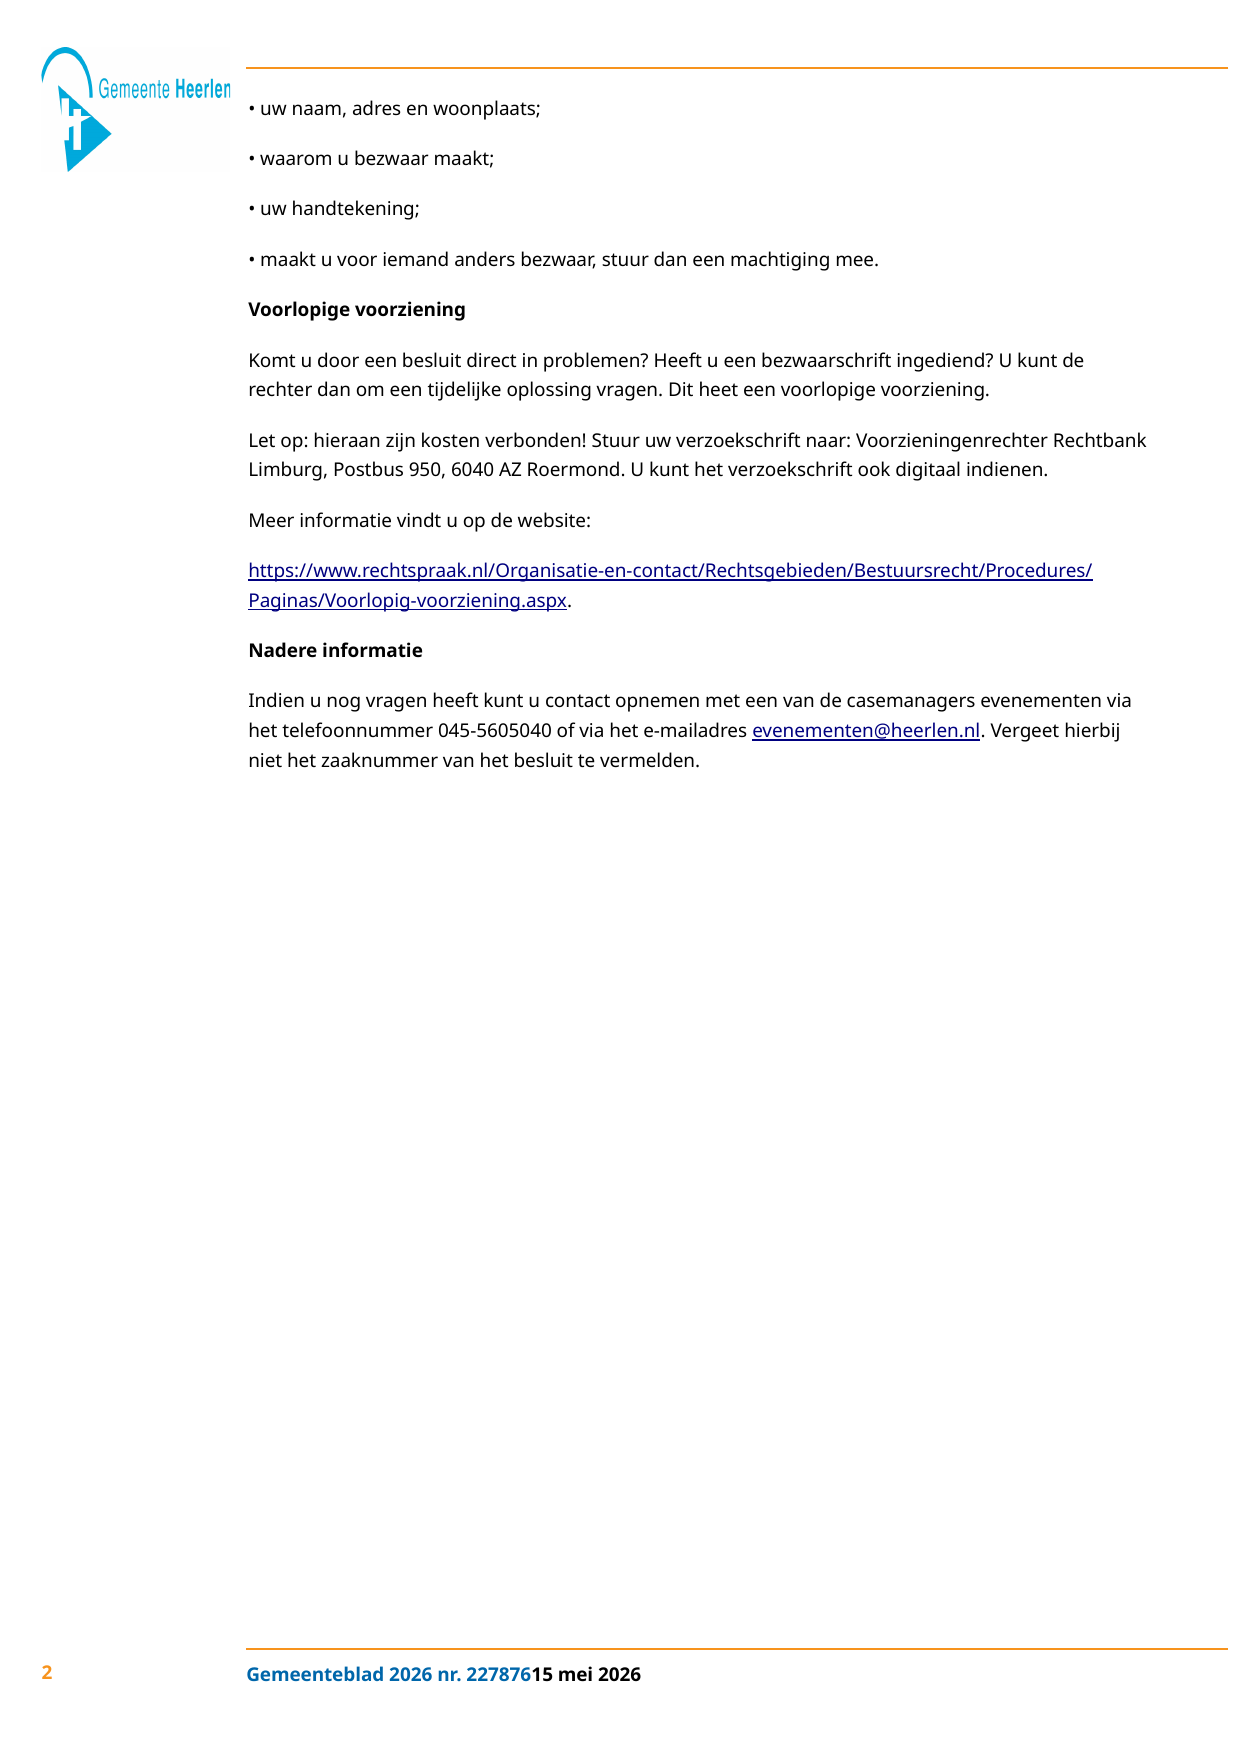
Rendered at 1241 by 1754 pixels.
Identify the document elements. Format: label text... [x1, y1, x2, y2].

text • uw naam, adres en woonplaats; [248, 95, 1152, 121]
picture [41, 47, 59, 70]
picture [41, 47, 231, 172]
text • uw handtekening; [248, 196, 1152, 221]
text Meer informatie vindt u op de website: [248, 507, 1152, 533]
text Voorlopige voorziening [248, 296, 1152, 322]
text • maakt u voor iemand anders bezwaar, stuur dan een machtiging mee. [248, 246, 1152, 272]
text Indien u nog vragen heeft kunt u contact opnemen met een van de casemanagers evenementen via het telefoonnummer 045-5605040 of via het e-mailadres evenementen@heerlen.nl. Vergeet hierbij niet het zaaknummer van het besluit te vermelden. [248, 688, 1152, 773]
text Nadere informatie [248, 637, 1152, 663]
text Let op: hieraan zijn kosten verbonden! Stuur uw verzoekschrift naar: Voorzieningenrechter Rechtbank Limburg, Postbus 950, 6040 AZ Roermond. U kunt het verzoekschrift ook digitaal indienen. [248, 427, 1152, 482]
text Komt u door een besluit direct in problemen? Heeft u een bezwaarschrift ingediend? U kunt de rechter dan om een tijdelijke oplossing vragen. Dit heet een voorlopige voorziening. [248, 347, 1152, 402]
text https://www.rechtspraak.nl/Organisatie-en-contact/Rechtsgebieden/Bestuursrecht/Procedures/Paginas/Voorlopig-voorziening.aspx. [248, 557, 1152, 613]
text • waarom u bezwaar maakt; [248, 145, 1152, 171]
